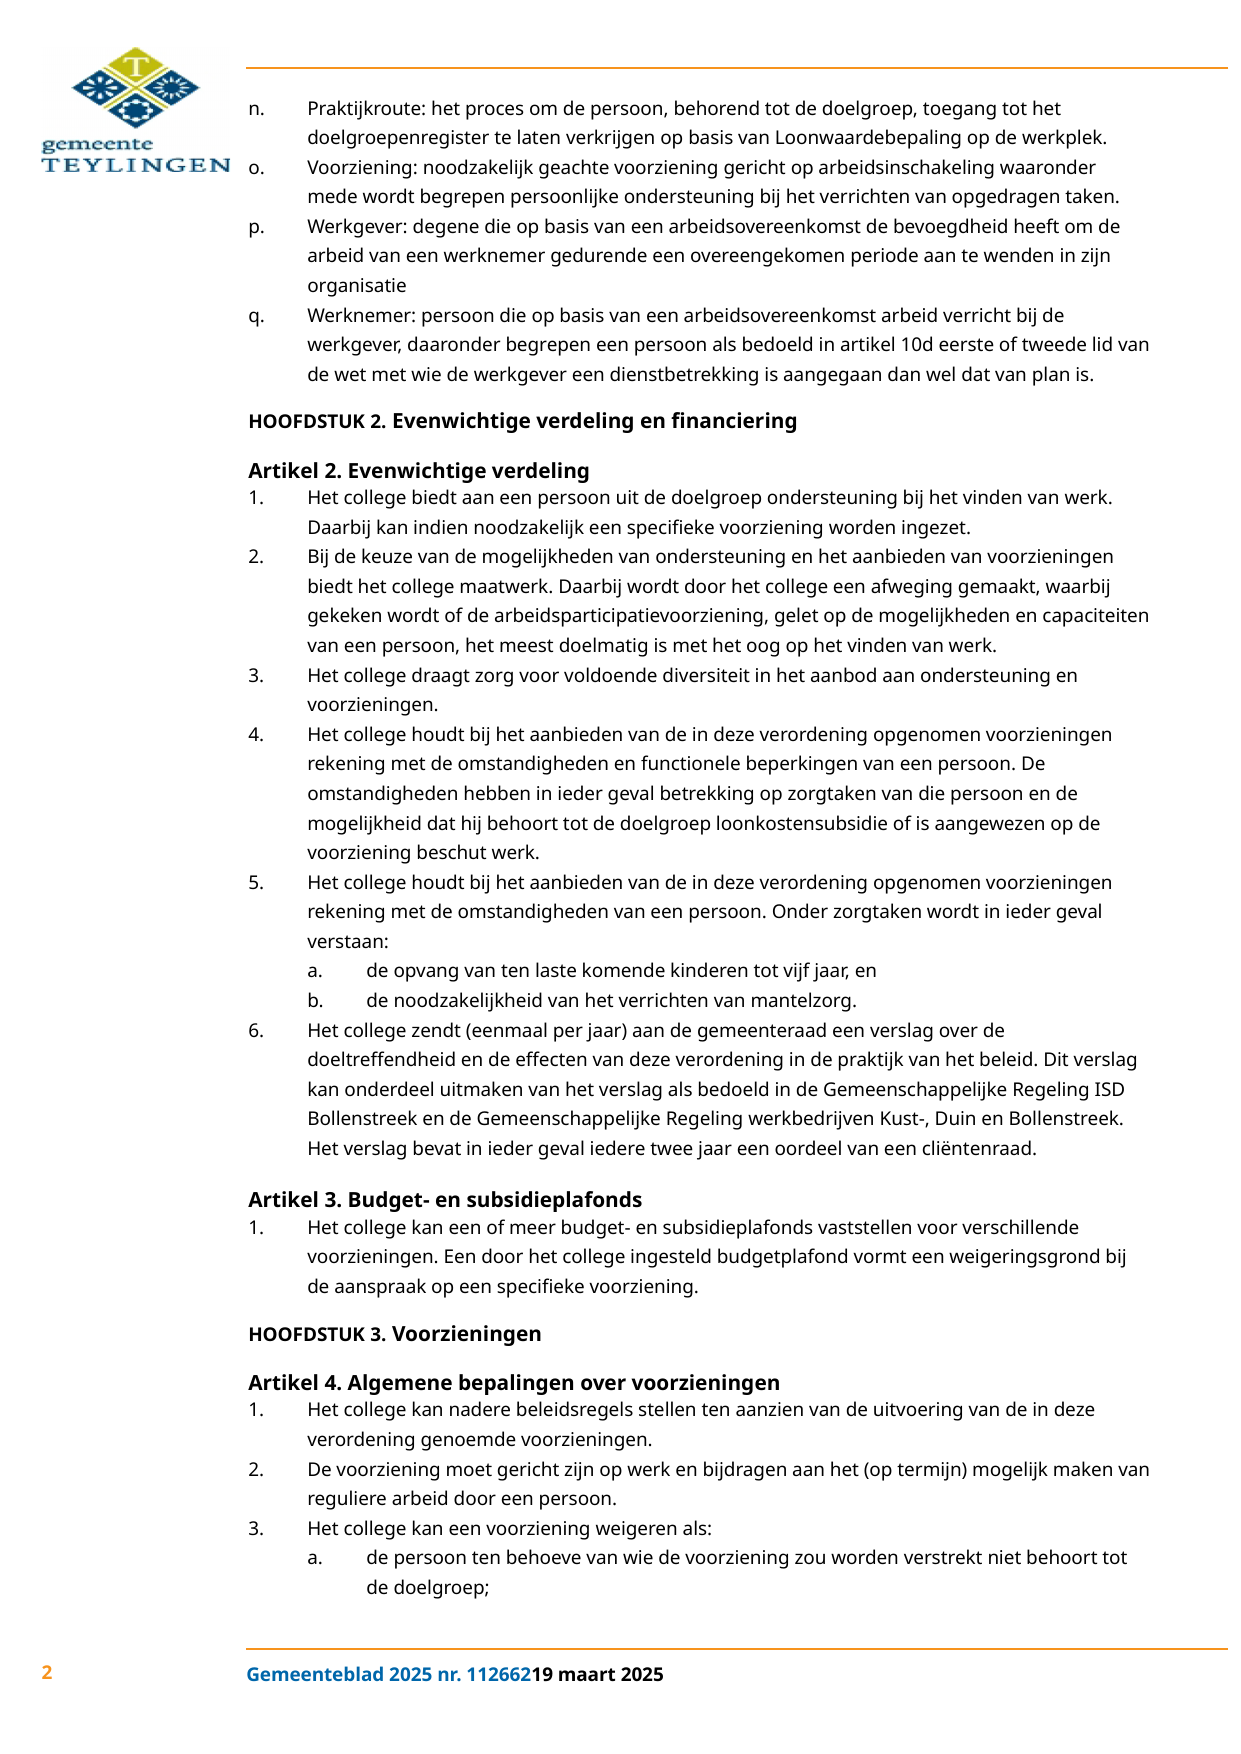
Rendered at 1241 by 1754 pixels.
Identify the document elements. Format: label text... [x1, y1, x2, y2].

list Het college houdt bij het aanbieden van de in deze verordening opgenomen voorzieningen rekening met de omstandigheden van een persoon. Onder zorgtaken wordt in ieder geval verstaan: [248, 869, 1152, 954]
text HOOFDSTUK 3. Voorzieningen [248, 1319, 1152, 1347]
list Het college zendt (eenmaal per jaar) aan de gemeenteraad een verslag over de doeltreffendheid en de effecten van deze verordening in de praktijk van het beleid. Dit verslag kan onderdeel uitmaken van het verslag als bedoeld in de Gemeenschappelijke Regeling ISD Bollenstreek en de Gemeenschappelijke Regeling werkbedrijven Kust-, Duin en Bollenstreek. Het verslag bevat in ieder geval iedere twee jaar een oordeel van een cliëntenraad. [248, 1017, 1152, 1161]
list Het college biedt aan een persoon uit de doelgroep ondersteuning bij het vinden van werk. Daarbij kan indien noodzakelijk een specifieke voorziening worden ingezet. [248, 484, 1152, 540]
list de persoon ten behoeve van wie de voorziening zou worden verstrekt niet behoort tot de doelgroep; [307, 1544, 1152, 1600]
picture [41, 47, 231, 172]
list Het college kan een of meer budget- en subsidieplafonds vaststellen voor verschillende voorzieningen. Een door het college ingesteld budgetplafond vormt een weigeringsgrond bij de aanspraak op een specifieke voorziening. [248, 1214, 1152, 1299]
text Artikel 3. Budget- en subsidieplafonds [248, 1186, 1152, 1214]
list Werkgever: degene die op basis van een arbeidsovereenkomst de bevoegdheid heeft om de arbeid van een werknemer gedurende een overeengekomen periode aan te wenden in zijn organisatie [248, 213, 1152, 298]
list de opvang van ten laste komende kinderen tot vijf jaar, en [307, 958, 1152, 983]
list Bij de keuze van de mogelijkheden van ondersteuning en het aanbieden van voorzieningen biedt het college maatwerk. Daarbij wordt door het college een afweging gemaakt, waarbij gekeken wordt of de arbeidsparticipatievoorziening, gelet op de mogelijkheden en capaciteiten van een persoon, het meest doelmatig is met het oog op het vinden van werk. [248, 543, 1152, 658]
text Artikel 2. Evenwichtige verdeling [248, 456, 1152, 484]
list Het college houdt bij het aanbieden van de in deze verordening opgenomen voorzieningen rekening met de omstandigheden en functionele beperkingen van een persoon. De omstandigheden hebben in ieder geval betrekking op zorgtaken van die persoon en de mogelijkheid dat hij behoort tot de doelgroep loonkostensubsidie of is aangewezen op de voorziening beschut werk. [248, 721, 1152, 865]
text HOOFDSTUK 2. Evenwichtige verdeling en financiering [248, 407, 1152, 435]
list Het college kan een voorziening weigeren als: [248, 1515, 1152, 1541]
list de noodzakelijkheid van het verrichten van mantelzorg. [307, 987, 1152, 1013]
list De voorziening moet gericht zijn op werk en bijdragen aan het (op termijn) mogelijk maken van reguliere arbeid door een persoon. [248, 1456, 1152, 1511]
text Artikel 4. Algemene bepalingen over voorzieningen [248, 1368, 1152, 1397]
list Werknemer: persoon die op basis van een arbeidsovereenkomst arbeid verricht bij de werkgever, daaronder begrepen een persoon als bedoeld in artikel 10d eerste of tweede lid van de wet met wie de werkgever een dienstbetrekking is aangegaan dan wel dat van plan is. [248, 302, 1152, 387]
list Praktijkroute: het proces om de persoon, behorend tot de doelgroep, toegang tot het doelgroepenregister te laten verkrijgen op basis van Loonwaardebepaling op de werkplek. [248, 95, 1152, 150]
list Voorziening: noodzakelijk geachte voorziening gericht op arbeidsinschakeling waaronder mede wordt begrepen persoonlijke ondersteuning bij het verrichten van opgedragen taken. [248, 154, 1152, 209]
list Het college kan nadere beleidsregels stellen ten aanzien van de uitvoering van de in deze verordening genoemde voorzieningen. [248, 1397, 1152, 1452]
list Het college draagt zorg voor voldoende diversiteit in het aanbod aan ondersteuning en voorzieningen. [248, 662, 1152, 717]
